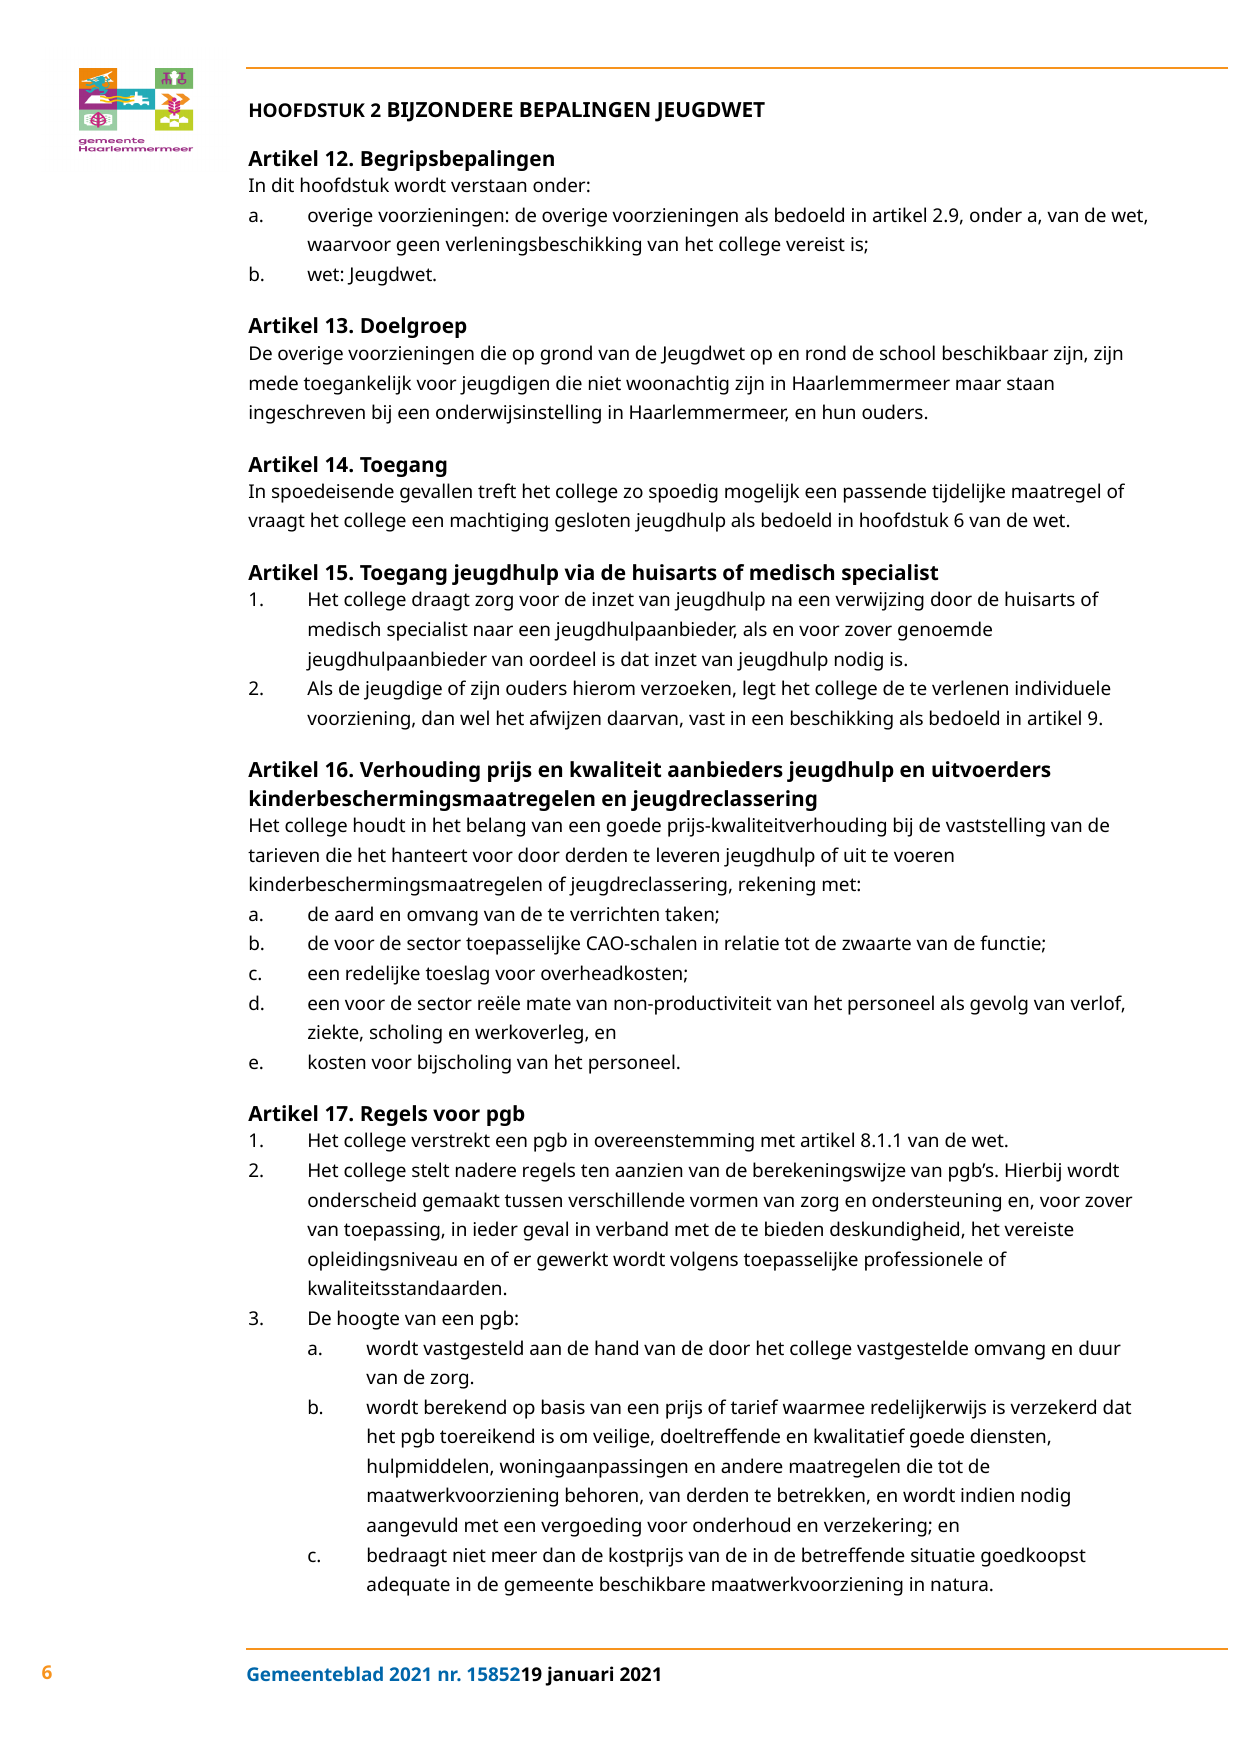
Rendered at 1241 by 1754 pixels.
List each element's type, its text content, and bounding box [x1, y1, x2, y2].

list kosten voor bijscholing van het personeel. [248, 1049, 1152, 1074]
text Artikel 15. Toegang jeugdhulp via de huisarts of medisch specialist [248, 558, 1152, 587]
list De hoogte van een pgb: [248, 1305, 1152, 1331]
picture [41, 47, 231, 172]
text Het college houdt in het belang van een goede prijs-kwaliteitverhouding bij de vaststelling van de tarieven die het hanteert voor door derden te leveren jeugdhulp of uit te voeren kinderbeschermingsmaatregelen of jeugdreclassering, rekening met: [248, 812, 1152, 897]
text Artikel 14. Toegang [248, 450, 1152, 478]
list de voor de sector toepasselijke CAO-schalen in relatie tot de zwaarte van de functie; [248, 931, 1152, 956]
text Artikel 16. Verhouding prijs en kwaliteit aanbieders jeugdhulp en uitvoerders kinderbeschermingsmaatregelen en jeugdreclassering [248, 755, 1152, 812]
list een redelijke toeslag voor overheadkosten; [248, 960, 1152, 986]
text Artikel 13. Doelgroep [248, 312, 1152, 340]
list Het college stelt nadere regels ten aanzien van de berekeningswijze van pgb’s. Hierbij wordt onderscheid gemaakt tussen verschillende vormen van zorg en ondersteuning en, voor zover van toepassing, in ieder geval in verband met de te bieden deskundigheid, het vereiste opleidingsniveau en of er gewerkt wordt volgens toepasselijke professionele of kwaliteitsstandaarden. [248, 1157, 1152, 1301]
list Het college draagt zorg voor de inzet van jeugdhulp na een verwijzing door de huisarts of medisch specialist naar een jeugdhulpaanbieder, als en voor zover genoemde jeugdhulpaanbieder van oordeel is dat inzet van jeugdhulp nodig is. [248, 587, 1152, 671]
list overige voorzieningen: de overige voorzieningen als bedoeld in artikel 2.9, onder a, van de wet, waarvoor geen verleningsbeschikking van het college vereist is; [248, 202, 1152, 257]
list Het college verstrekt een pgb in overeenstemming met artikel 8.1.1 van de wet. [248, 1128, 1152, 1153]
list wordt vastgesteld aan de hand van de door het college vastgestelde omvang en duur van de zorg. [307, 1335, 1152, 1390]
text Artikel 17. Regels voor pgb [248, 1099, 1152, 1128]
text In dit hoofdstuk wordt verstaan onder: [248, 172, 1152, 198]
list een voor de sector reële mate van non-productiviteit van het personeel als gevolg van verlof, ziekte, scholing en werkoverleg, en [248, 990, 1152, 1045]
text De overige voorzieningen die op grond van de Jeugdwet op en rond de school beschikbaar zijn, zijn mede toegankelijk voor jeugdigen die niet woonachtig zijn in Haarlemmermeer maar staan ingeschreven bij een onderwijsinstelling in Haarlemmermeer, en hun ouders. [248, 340, 1152, 425]
text HOOFDSTUK 2 BIJZONDERE BEPALINGEN JEUGDWET [248, 95, 1152, 123]
list wordt berekend op basis van een prijs of tarief waarmee redelijkerwijs is verzekerd dat het pgb toereikend is om veilige, doeltreffende en kwalitatief goede diensten, hulpmiddelen, woningaanpassingen en andere maatregelen die tot de maatwerkvoorziening behoren, van derden te betrekken, en wordt indien nodig aangevuld met een vergoeding voor onderhoud en verzekering; en [307, 1394, 1152, 1538]
list de aard en omvang van de te verrichten taken; [248, 901, 1152, 927]
list Als de jeugdige of zijn ouders hierom verzoeken, legt het college de te verlenen individuele voorziening, dan wel het afwijzen daarvan, vast in een beschikking als bedoeld in artikel 9. [248, 675, 1152, 731]
text Artikel 12. Begripsbepalingen [248, 144, 1152, 172]
list wet: Jeugdwet. [248, 261, 1152, 287]
list bedraagt niet meer dan de kostprijs van de in de betreffende situatie goedkoopst adequate in de gemeente beschikbare maatwerkvoorziening in natura. [307, 1542, 1152, 1597]
text In spoedeisende gevallen treft het college zo spoedig mogelijk een passende tijdelijke maatregel of vraagt het college een machtiging gesloten jeugdhulp als bedoeld in hoofdstuk 6 van de wet. [248, 478, 1152, 533]
